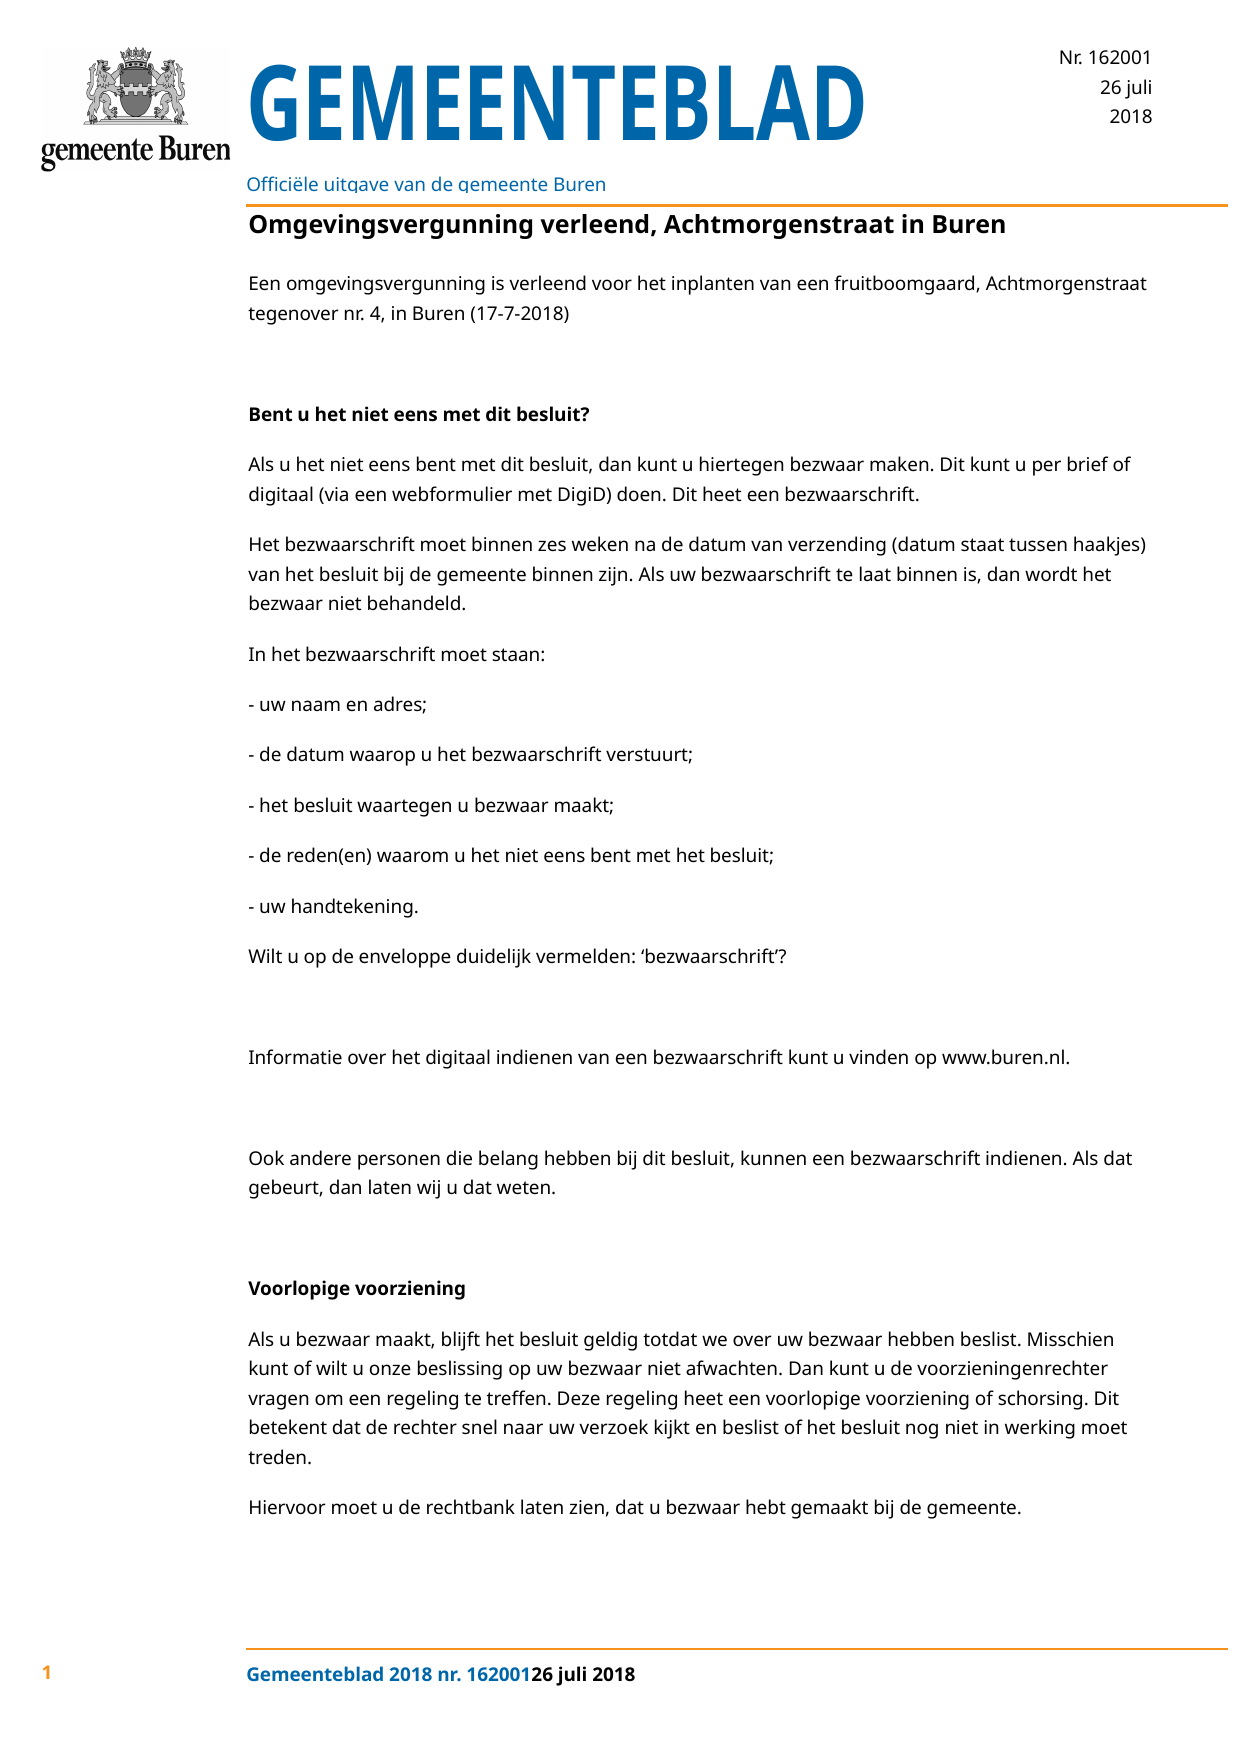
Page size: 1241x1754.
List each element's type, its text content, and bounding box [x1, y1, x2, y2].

text Hiervoor moet u de rechtbank laten zien, dat u bezwaar hebt gemaakt bij de gemeente. [248, 1494, 1152, 1520]
text - de datum waarop u het bezwaarschrift verstuurt; [248, 742, 1152, 767]
text Bent u het niet eens met dit besluit? [248, 401, 1152, 426]
text - uw naam en adres; [248, 691, 1152, 717]
text Wilt u op de enveloppe duidelijk vermelden: ‘bezwaarschrift’? [248, 943, 1152, 969]
text Het bezwaarschrift moet binnen zes weken na de datum van verzending (datum staat tussen haakjes) van het besluit bij de gemeente binnen zijn. Als uw bezwaarschrift te laat binnen is, dan wordt het bezwaar niet behandeld. [248, 531, 1152, 616]
text In het bezwaarschrift moet staan: [248, 641, 1152, 666]
text Als u bezwaar maakt, blijft het besluit geldig totdat we over uw bezwaar hebben beslist. Misschien kunt of wilt u onze beslissing op uw bezwaar niet afwachten. Dan kunt u de voorzieningenrechter vragen om een regeling te treffen. Deze regeling heet een voorlopige voorziening of schorsing. Dit betekent dat de rechter snel naar uw verzoek kijkt en beslist of het besluit nog niet in werking moet treden. [248, 1326, 1152, 1470]
text - het besluit waartegen u bezwaar maakt; [248, 792, 1152, 818]
text Informatie over het digitaal indienen van een bezwaarschrift kunt u vinden op www.buren.nl. [248, 1044, 1152, 1070]
text Ook andere personen die belang hebben bij dit besluit, kunnen een bezwaarschrift indienen. Als dat gebeurt, dan laten wij u dat weten. [248, 1145, 1152, 1200]
text - uw handtekening. [248, 893, 1152, 918]
text Voorlopige voorziening [248, 1275, 1152, 1301]
text Een omgevingsvergunning is verleend voor het inplanten van een fruitboomgaard, Achtmorgenstraat tegenover nr. 4, in Buren (17-7-2018) [248, 270, 1152, 326]
picture [41, 47, 231, 172]
text - de reden(en) waarom u het niet eens bent met het besluit; [248, 842, 1152, 868]
text Als u het niet eens bent met dit besluit, dan kunt u hiertegen bezwaar maken. Dit kunt u per brief of digitaal (via een webformulier met DigiD) doen. Dit heet een bezwaarschrift. [248, 451, 1152, 506]
text Omgevingsvergunning verleend, Achtmorgenstraat in Buren [248, 207, 1152, 241]
